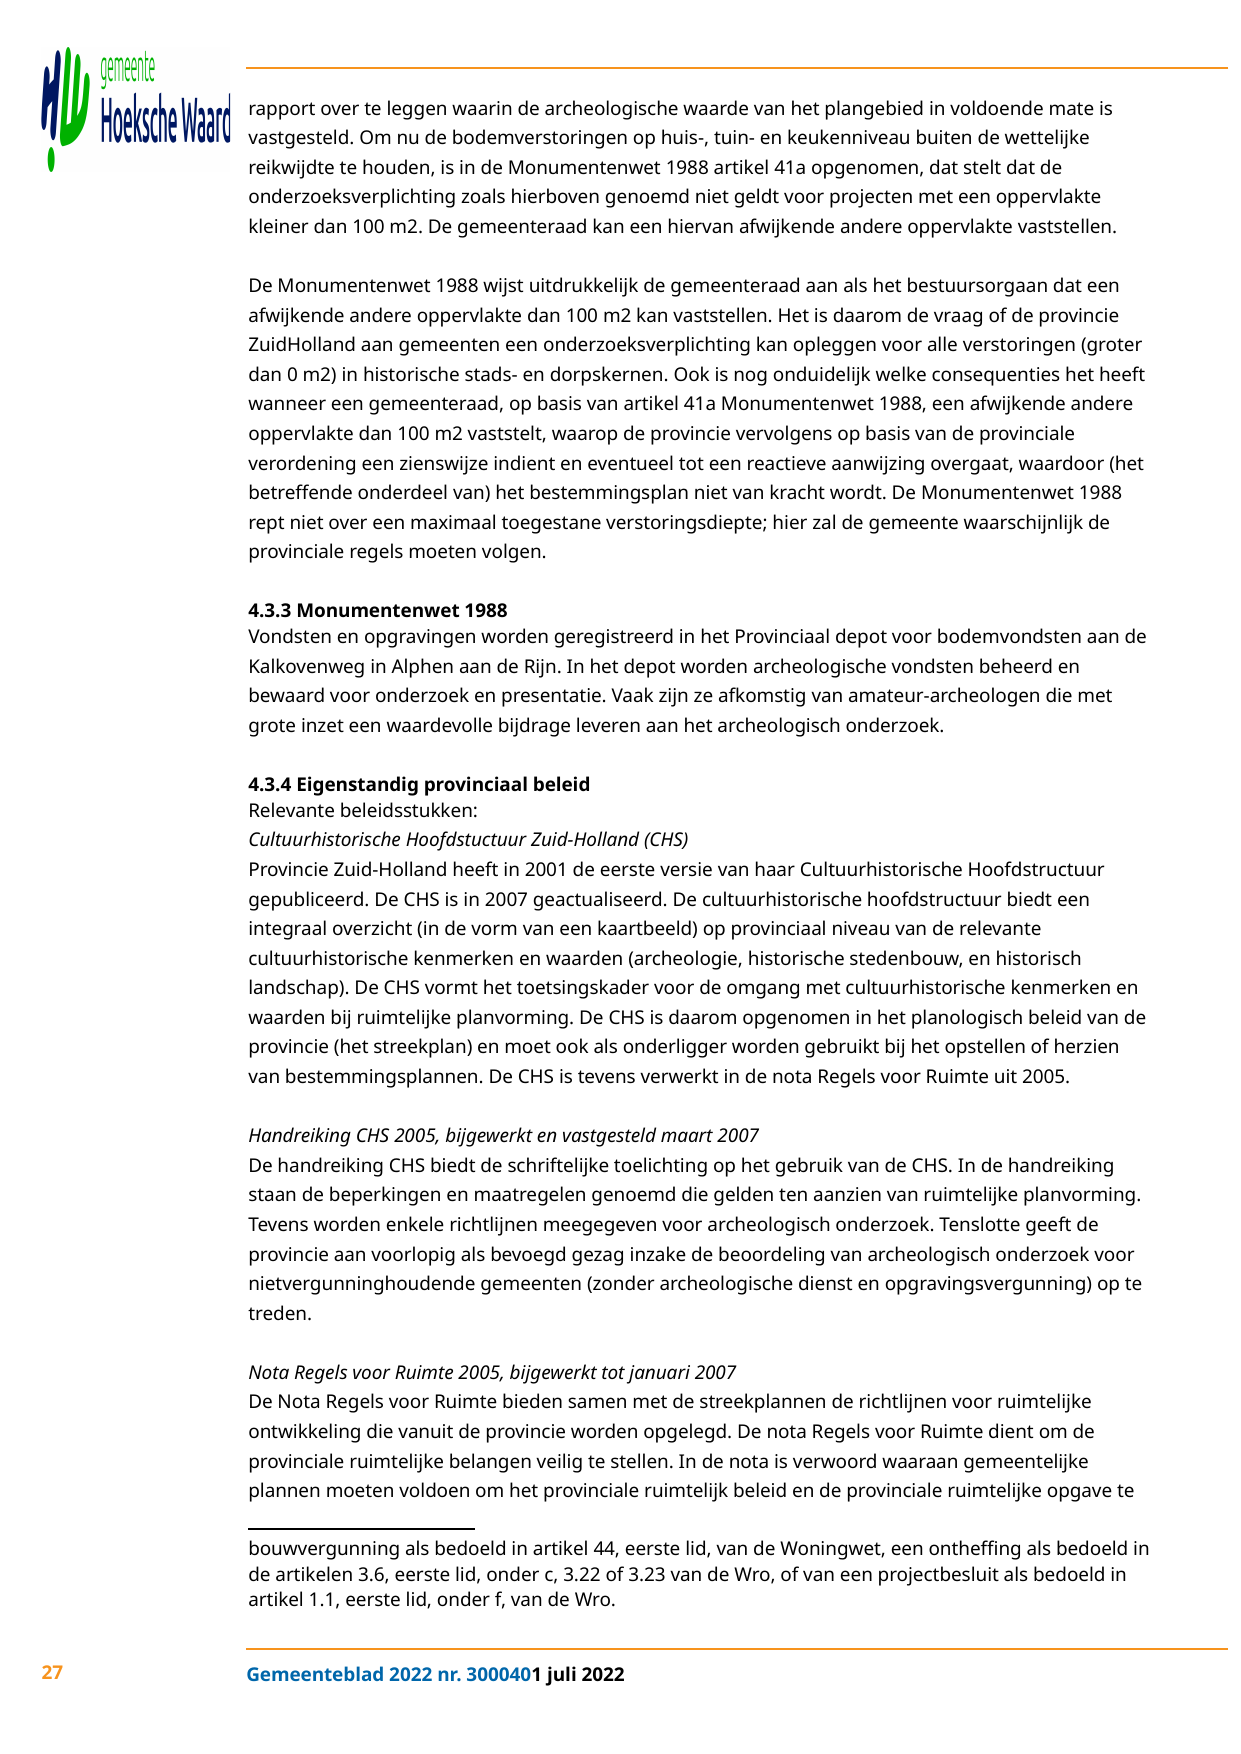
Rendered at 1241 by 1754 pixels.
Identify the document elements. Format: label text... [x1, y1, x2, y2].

text De Nota Regels voor Ruimte bieden samen met de streekplannen de richtlijnen voor ruimtelijke ontwikkeling die vanuit de provincie worden opgelegd. De nota Regels voor Ruimte dient om de provinciale ruimtelijke belangen veilig te stellen. In de nota is verwoord waaraan gemeentelijke plannen moeten voldoen om het provinciale ruimtelijk beleid en de provinciale ruimtelijke opgave te [248, 1389, 1152, 1503]
text bouwvergunning als bedoeld in artikel 44, eerste lid, van de Woningwet, een ontheffing als bedoeld in de artikelen 3.6, eerste lid, onder c, 3.22 of 3.23 van de Wro, of van een projectbesluit als bedoeld in artikel 1.1, eerste lid, onder f, van de Wro. [248, 1535, 1152, 1612]
text Handreiking CHS 2005, bijgewerkt en vastgesteld maart 2007 [248, 1122, 1152, 1148]
text De Monumentenwet 1988 wijst uitdrukkelijk de gemeenteraad aan als het bestuursorgaan dat een afwijkende andere oppervlakte dan 100 m2 kan vaststellen. Het is daarom de vraag of de provincie ZuidHolland aan gemeenten een onderzoeksverplichting kan opleggen voor alle verstoringen (groter dan 0 m2) in historische stads- en dorpskernen. Ook is nog onduidelijk welke consequenties het heeft wanneer een gemeenteraad, op basis van artikel 41a Monumentenwet 1988, een afwijkende andere oppervlakte dan 100 m2 vaststelt, waarop de provincie vervolgens op basis van de provinciale verordening een zienswijze indient en eventueel tot een reactieve aanwijzing overgaat, waardoor (het betreffende onderdeel van) het bestemmingsplan niet van kracht wordt. De Monumentenwet 1988 rept niet over een maximaal toegestane verstoringsdiepte; hier zal de gemeente waarschijnlijk de provinciale regels moeten volgen. [248, 272, 1152, 564]
text Provincie Zuid-Holland heeft in 2001 de eerste versie van haar Cultuurhistorische Hoofdstructuur gepubliceerd. De CHS is in 2007 geactualiseerd. De cultuurhistorische hoofdstructuur biedt een integraal overzicht (in de vorm van een kaartbeeld) op provinciaal niveau van de relevante cultuurhistorische kenmerken en waarden (archeologie, historische stedenbouw, en historisch landschap). De CHS vormt het toetsingskader voor de omgang met cultuurhistorische kenmerken en waarden bij ruimtelijke planvorming. De CHS is daarom opgenomen in het planologisch beleid van de provincie (het streekplan) en moet ook als onderligger worden gebruikt bij het opstellen of herzien van bestemmingsplannen. De CHS is tevens verwerkt in de nota Regels voor Ruimte uit 2005. [248, 856, 1152, 1089]
text Vondsten en opgravingen worden geregistreerd in het Provinciaal depot voor bodemvondsten aan de Kalkovenweg in Alphen aan de Rijn. In het depot worden archeologische vondsten beheerd en bewaard voor onderzoek en presentatie. Vaak zijn ze afkomstig van amateur-archeologen die met grote inzet een waardevolle bijdrage leveren aan het archeologisch onderzoek. [248, 623, 1152, 738]
picture [41, 47, 231, 172]
text rapport over te leggen waarin de archeologische waarde van het plangebied in voldoende mate is vastgesteld. Om nu de bodemverstoringen op huis-, tuin- en keukenniveau buiten de wettelijke reikwijdte te houden, is in de Monumentenwet 1988 artikel 41a opgenomen, dat stelt dat de onderzoeksverplichting zoals hierboven genoemd niet geldt voor projecten met een oppervlakte kleiner dan 100 m2. De gemeenteraad kan een hiervan afwijkende andere oppervlakte vaststellen. [248, 95, 1152, 239]
text Cultuurhistorische Hoofdstuctuur Zuid-Holland (CHS) [248, 827, 1152, 852]
text Relevante beleidsstukken: [248, 797, 1152, 823]
text Nota Regels voor Ruimte 2005, bijgewerkt tot januari 2007 [248, 1359, 1152, 1385]
text 4.3.4 Eigenstandig provinciaal beleid [248, 771, 1152, 797]
text De handreiking CHS biedt de schriftelijke toelichting op het gebruik van de CHS. In de handreiking staan de beperkingen en maatregelen genoemd die gelden ten aanzien van ruimtelijke planvorming. Tevens worden enkele richtlijnen meegegeven voor archeologisch onderzoek. Tenslotte geeft de provincie aan voorlopig als bevoegd gezag inzake de beoordeling van archeologisch onderzoek voor nietvergunninghoudende gemeenten (zonder archeologische dienst en opgravingsvergunning) op te treden. [248, 1152, 1152, 1326]
text 4.3.3 Monumentenwet 1988 [248, 598, 1152, 623]
